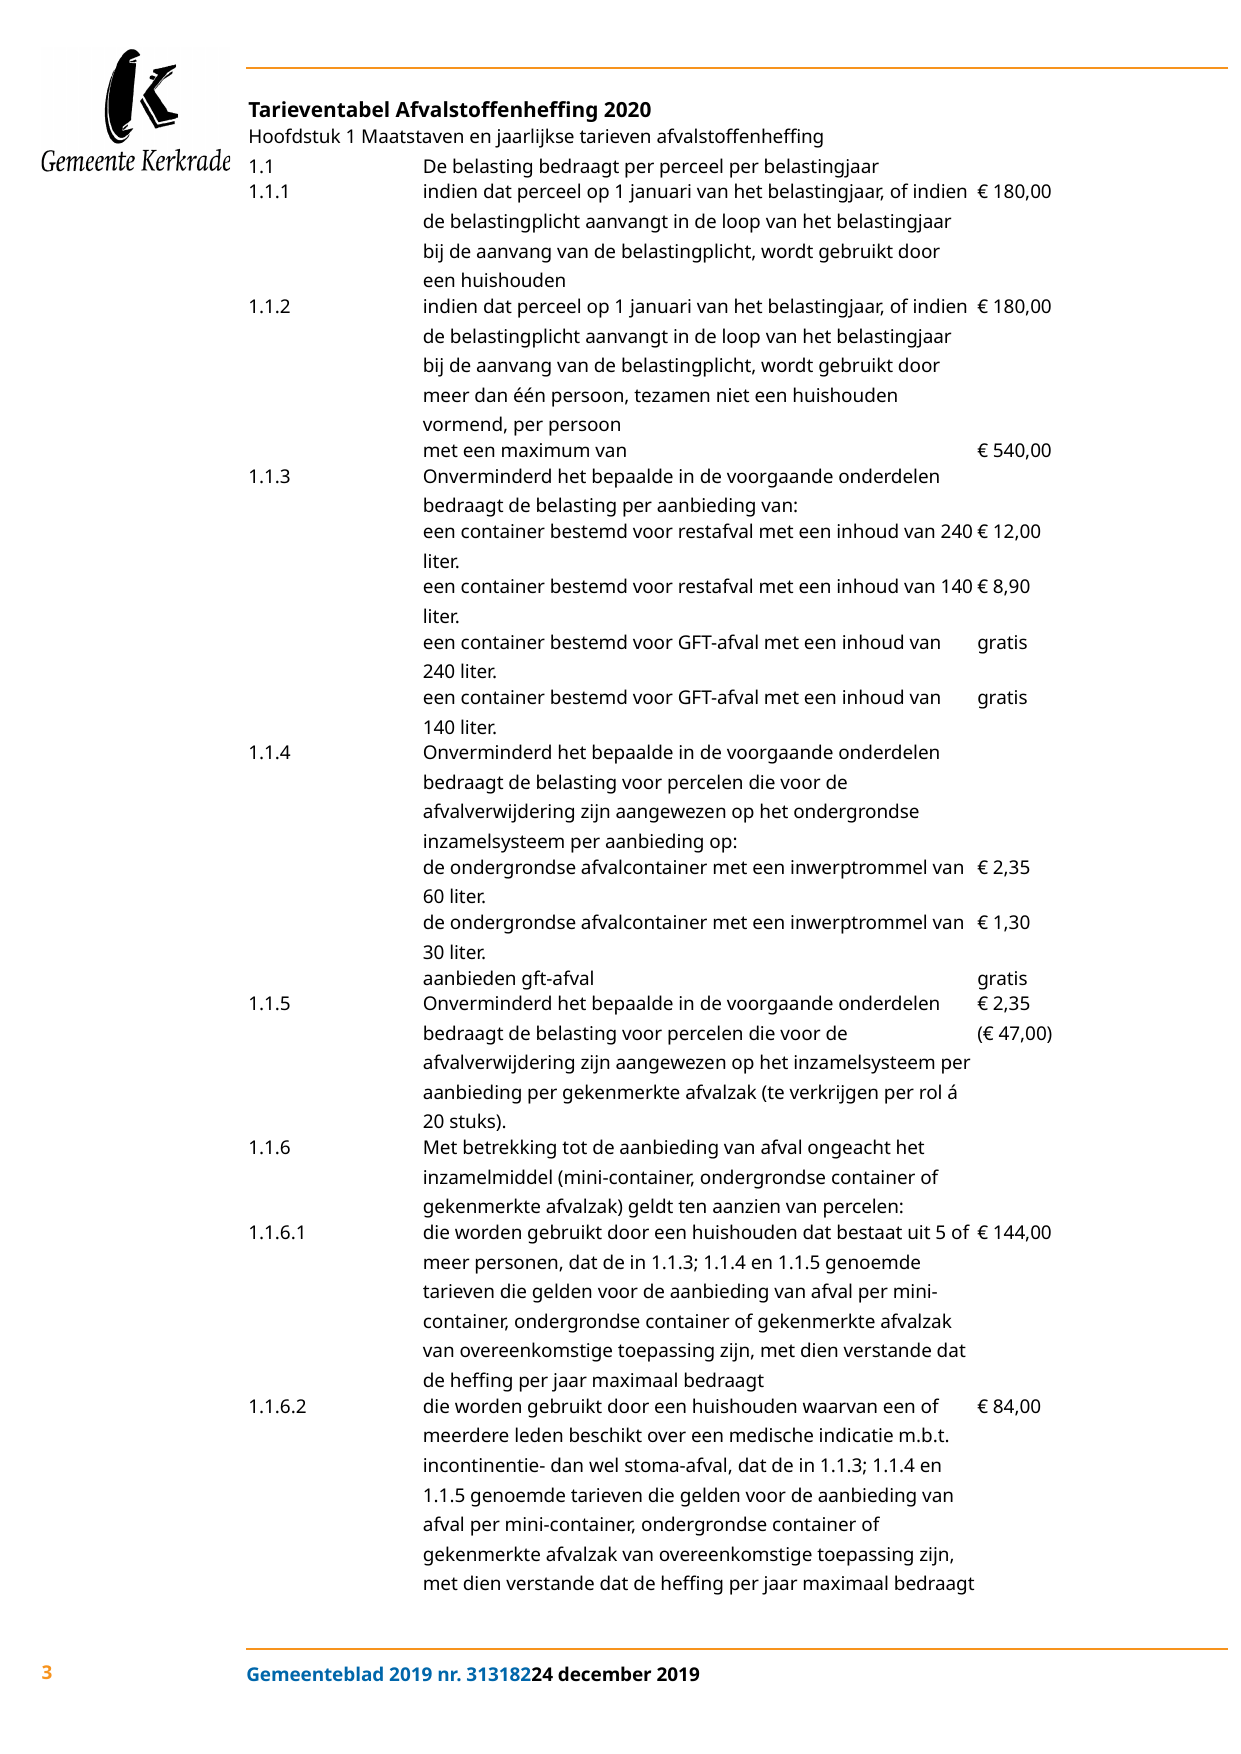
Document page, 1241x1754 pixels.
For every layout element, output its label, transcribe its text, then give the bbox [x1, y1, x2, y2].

table_cell Onverminderd het bepaalde in de voorgaande onderdelen bedraagt de belasting per aanbieding van: [423, 463, 977, 518]
table_cell die worden gebruikt door een huishouden waarvan een of meerdere leden beschikt over een medische indicatie m.b.t. incontinentie- dan wel stoma-afval, dat de in 1.1.3; 1.1.4 en 1.1.5 genoemde tarieven die gelden voor de aanbieding van afval per mini-container, ondergrondse container of gekenmerkte afvalzak van overeenkomstige toepassing zijn, met dien verstande dat de heffing per jaar maximaal bedraagt [423, 1393, 977, 1596]
table_cell 1.1.6.2 [248, 1393, 423, 1596]
table_cell [248, 437, 423, 463]
table_cell een container bestemd voor GFT-afval met een inhoud van 140 liter. [423, 684, 977, 739]
table_cell € 180,00 [977, 293, 1152, 437]
table_cell € 2,35 [977, 854, 1152, 909]
table_cell [977, 740, 1152, 854]
table_cell indien dat perceel op 1 januari van het belastingjaar, of indien de belastingplicht aanvangt in de loop van het belastingjaar bij de aanvang van de belastingplicht, wordt gebruikt door een huishouden [423, 179, 977, 293]
table_cell 1.1.6.1 [248, 1219, 423, 1393]
table_header [977, 153, 1152, 179]
table_cell € 1,30 [977, 909, 1152, 965]
table_cell [248, 518, 423, 574]
table_header 1.1 [248, 153, 423, 179]
table_cell Onverminderd het bepaalde in de voorgaande onderdelen bedraagt de belasting voor percelen die voor de afvalverwijdering zijn aangewezen op het ondergrondse inzamelsysteem per aanbieding op: [423, 740, 977, 854]
table_cell 1.1.5 [248, 990, 423, 1134]
table_cell 1.1.1 [248, 179, 423, 293]
table_cell [248, 854, 423, 909]
table_cell met een maximum van [423, 437, 977, 463]
table_cell die worden gebruikt door een huishouden dat bestaat uit 5 of meer personen, dat de in 1.1.3; 1.1.4 en 1.1.5 genoemde tarieven die gelden voor de aanbieding van afval per mini-container, ondergrondse container of gekenmerkte afvalzak van overeenkomstige toepassing zijn, met dien verstande dat de heffing per jaar maximaal bedraagt [423, 1219, 977, 1393]
table_cell 1.1.2 [248, 293, 423, 437]
table_cell € 540,00 [977, 437, 1152, 463]
table_cell [248, 909, 423, 965]
table_cell € 144,00 [977, 1219, 1152, 1393]
table_header De belasting bedraagt per perceel per belastingjaar [423, 153, 977, 179]
table_cell € 12,00 [977, 518, 1152, 574]
table_cell € 84,00 [977, 1393, 1152, 1596]
table_cell gratis [977, 684, 1152, 739]
text Hoofdstuk 1 Maatstaven en jaarlijkse tarieven afvalstoffenheffing [248, 123, 1152, 149]
table_cell Met betrekking tot de aanbieding van afval ongeacht het inzamelmiddel (mini-container, ondergrondse container of gekenmerkte afvalzak) geldt ten aanzien van percelen: [423, 1135, 977, 1219]
table_cell [248, 574, 423, 629]
table_cell 1.1.6 [248, 1135, 423, 1219]
table_cell € 8,90 [977, 574, 1152, 629]
table_cell 1.1.4 [248, 740, 423, 854]
text Tarieventabel Afvalstoffenheffing 2020 [248, 95, 1152, 123]
table_cell [977, 463, 1152, 518]
table_cell 1.1.3 [248, 463, 423, 518]
table_cell Onverminderd het bepaalde in de voorgaande onderdelen bedraagt de belasting voor percelen die voor de afvalverwijdering zijn aangewezen op het inzamelsysteem per aanbieding per gekenmerkte afvalzak (te verkrijgen per rol á 20 stuks). [423, 990, 977, 1134]
table_cell een container bestemd voor restafval met een inhoud van 240 liter. [423, 518, 977, 574]
table_cell [977, 1135, 1152, 1219]
table_cell aanbieden gft-afval [423, 965, 977, 990]
picture [41, 47, 231, 172]
table_cell € 180,00 [977, 179, 1152, 293]
table_cell [248, 965, 423, 990]
table_cell [248, 684, 423, 739]
table_cell [248, 629, 423, 684]
table_cell de ondergrondse afvalcontainer met een inwerptrommel van 30 liter. [423, 909, 977, 965]
table_cell gratis [977, 629, 1152, 684]
table_cell € 2,35 (€ 47,00) [977, 990, 1152, 1134]
table_cell de ondergrondse afvalcontainer met een inwerptrommel van 60 liter. [423, 854, 977, 909]
table_cell indien dat perceel op 1 januari van het belastingjaar, of indien de belastingplicht aanvangt in de loop van het belastingjaar bij de aanvang van de belastingplicht, wordt gebruikt door meer dan één persoon, tezamen niet een huishouden vormend, per persoon [423, 293, 977, 437]
table_cell gratis [977, 965, 1152, 990]
table_cell een container bestemd voor GFT-afval met een inhoud van 240 liter. [423, 629, 977, 684]
table_cell een container bestemd voor restafval met een inhoud van 140 liter. [423, 574, 977, 629]
